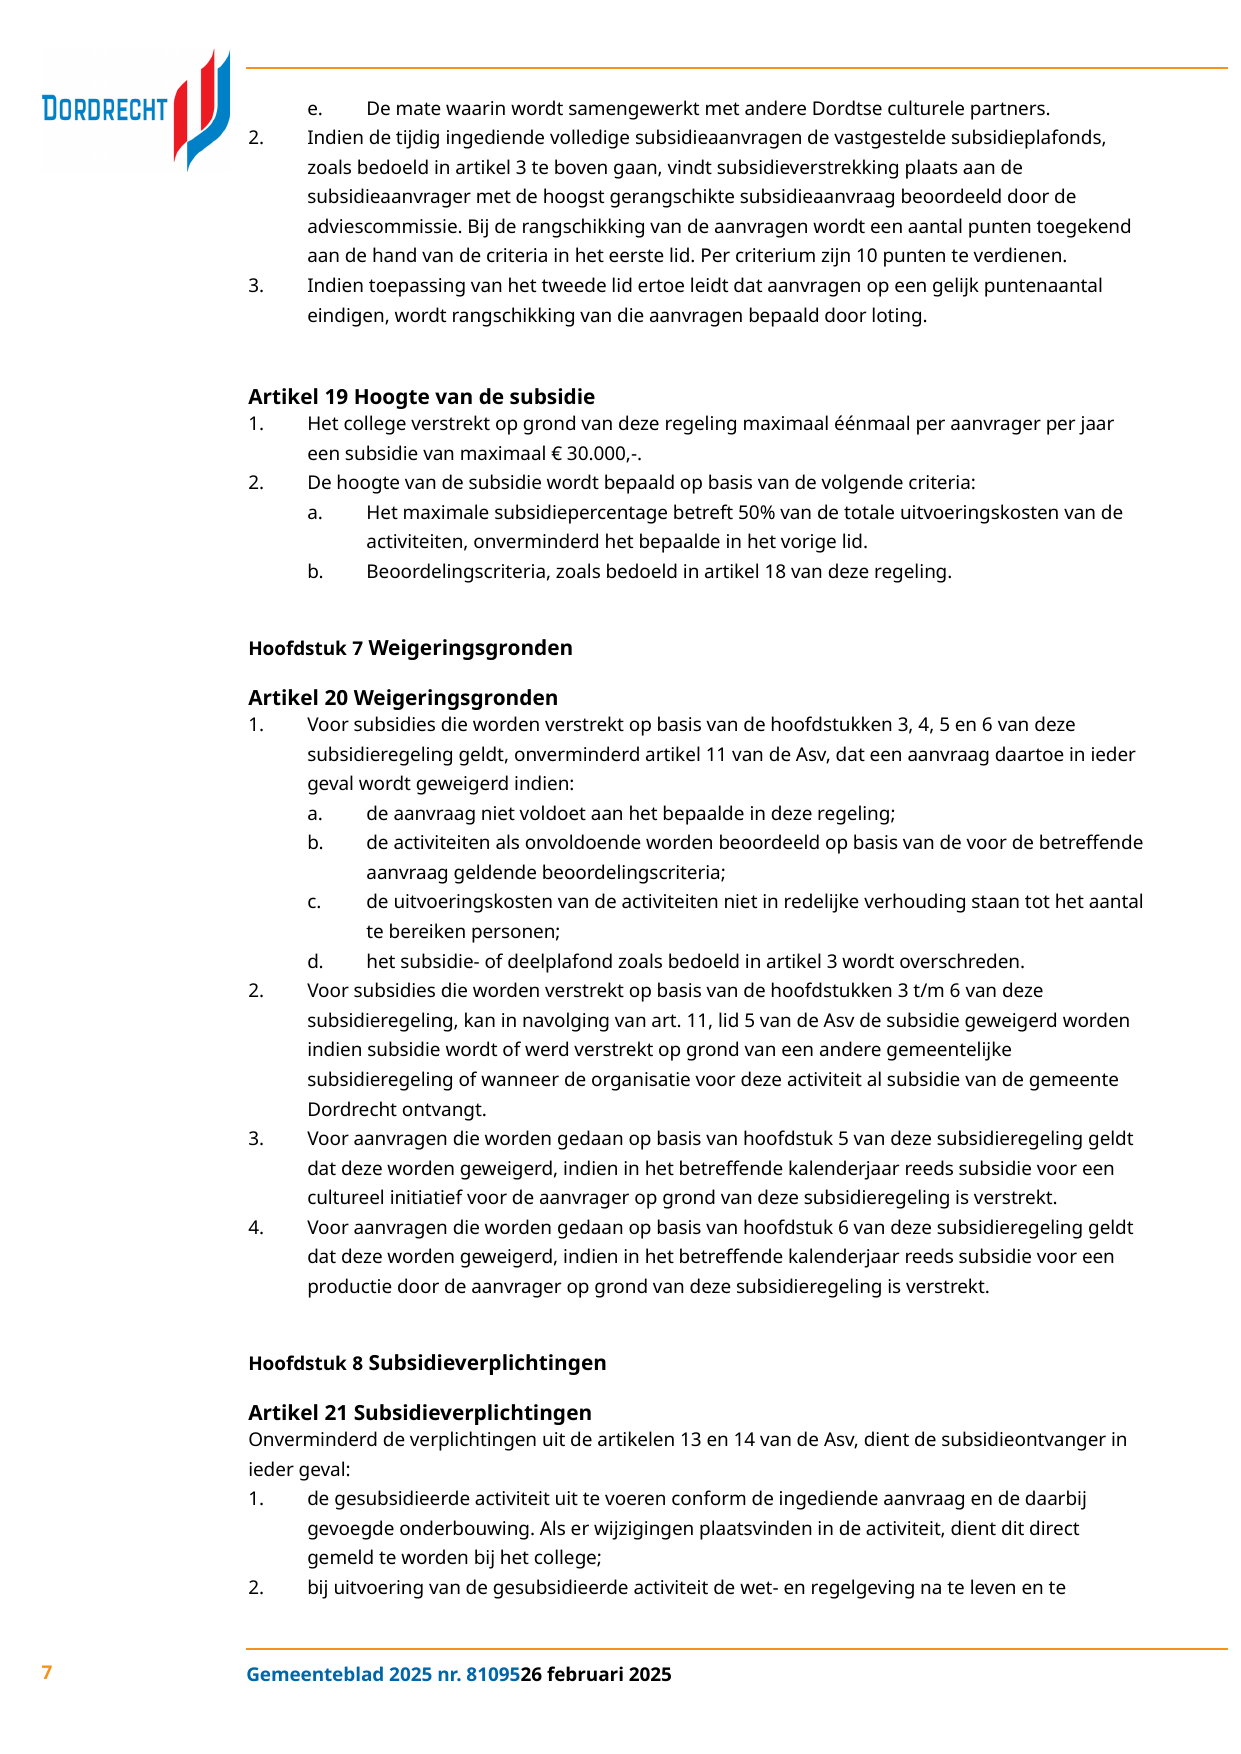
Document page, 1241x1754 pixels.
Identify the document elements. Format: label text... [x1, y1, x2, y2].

list Indien toepassing van het tweede lid ertoe leidt dat aanvragen op een gelijk puntenaantal eindigen, wordt rangschikking van die aanvragen bepaald door loting. [248, 272, 1152, 328]
list de uitvoeringskosten van de activiteiten niet in redelijke verhouding staan tot het aantal te bereiken personen; [307, 889, 1152, 944]
list de aanvraag niet voldoet aan het bepaalde in deze regeling; [307, 800, 1152, 826]
list Het college verstrekt op grond van deze regeling maximaal éénmaal per aanvrager per jaar een subsidie van maximaal € 30.000,-. [248, 410, 1152, 466]
text Artikel 19 Hoogte van de subsidie [248, 382, 1152, 410]
list de activiteiten als onvoldoende worden beoordeeld op basis van de voor de betreffende aanvraag geldende beoordelingscriteria; [307, 829, 1152, 885]
list Voor aanvragen die worden gedaan op basis van hoofdstuk 5 van deze subsidieregeling geldt dat deze worden geweigerd, indien in het betreffende kalenderjaar reeds subsidie voor een cultureel initiatief voor de aanvrager op grond van deze subsidieregeling is verstrekt. [248, 1125, 1152, 1210]
picture [41, 47, 231, 172]
text Onverminderd de verplichtingen uit de artikelen 13 en 14 van de Asv, dient de subsidieontvanger in ieder geval: [248, 1426, 1152, 1481]
list Voor subsidies die worden verstrekt op basis van de hoofdstukken 3, 4, 5 en 6 van deze subsidieregeling geldt, onverminderd artikel 11 van de Asv, dat een aanvraag daartoe in ieder geval wordt geweigerd indien: [248, 711, 1152, 796]
list Voor aanvragen die worden gedaan op basis van hoofdstuk 6 van deze subsidieregeling geldt dat deze worden geweigerd, indien in het betreffende kalenderjaar reeds subsidie voor een productie door de aanvrager op grond van deze subsidieregeling is verstrekt. [248, 1214, 1152, 1299]
list de gesubsidieerde activiteit uit te voeren conform de ingediende aanvraag en de daarbij gevoegde onderbouwing. Als er wijzigingen plaatsvinden in de activiteit, dient dit direct gemeld te worden bij het college; [248, 1485, 1152, 1570]
text Artikel 21 Subsidieverplichtingen [248, 1398, 1152, 1426]
list Het maximale subsidiepercentage betreft 50% van de totale uitvoeringskosten van de activiteiten, onverminderd het bepaalde in het vorige lid. [307, 499, 1152, 554]
text Hoofdstuk 8 Subsidieverplichtingen [248, 1348, 1152, 1377]
list het subsidie- of deelplafond zoals bedoeld in artikel 3 wordt overschreden. [307, 948, 1152, 973]
text Artikel 20 Weigeringsgronden [248, 683, 1152, 711]
list De hoogte van de subsidie wordt bepaald op basis van de volgende criteria: [248, 469, 1152, 495]
list Voor subsidies die worden verstrekt op basis van de hoofdstukken 3 t/m 6 van deze subsidieregeling, kan in navolging van art. 11, lid 5 van de Asv de subsidie geweigerd worden indien subsidie wordt of werd verstrekt op grond van een andere gemeentelijke subsidieregeling of wanneer de organisatie voor deze activiteit al subsidie van de gemeente Dordrecht ontvangt. [248, 977, 1152, 1121]
list bij uitvoering van de gesubsidieerde activiteit de wet- en regelgeving na te leven en te [248, 1574, 1152, 1600]
list De mate waarin wordt samengewerkt met andere Dordtse culturele partners. [307, 95, 1152, 121]
list Indien de tijdig ingediende volledige subsidieaanvragen de vastgestelde subsidieplafonds, zoals bedoeld in artikel 3 te boven gaan, vindt subsidieverstrekking plaats aan de subsidieaanvrager met de hoogst gerangschikte subsidieaanvraag beoordeeld door de adviescommissie. Bij de rangschikking van de aanvragen wordt een aantal punten toegekend aan de hand van de criteria in het eerste lid. Per criterium zijn 10 punten te verdienen. [248, 124, 1152, 268]
text Hoofdstuk 7 Weigeringsgronden [248, 633, 1152, 662]
list Beoordelingscriteria, zoals bedoeld in artikel 18 van deze regeling. [307, 558, 1152, 584]
